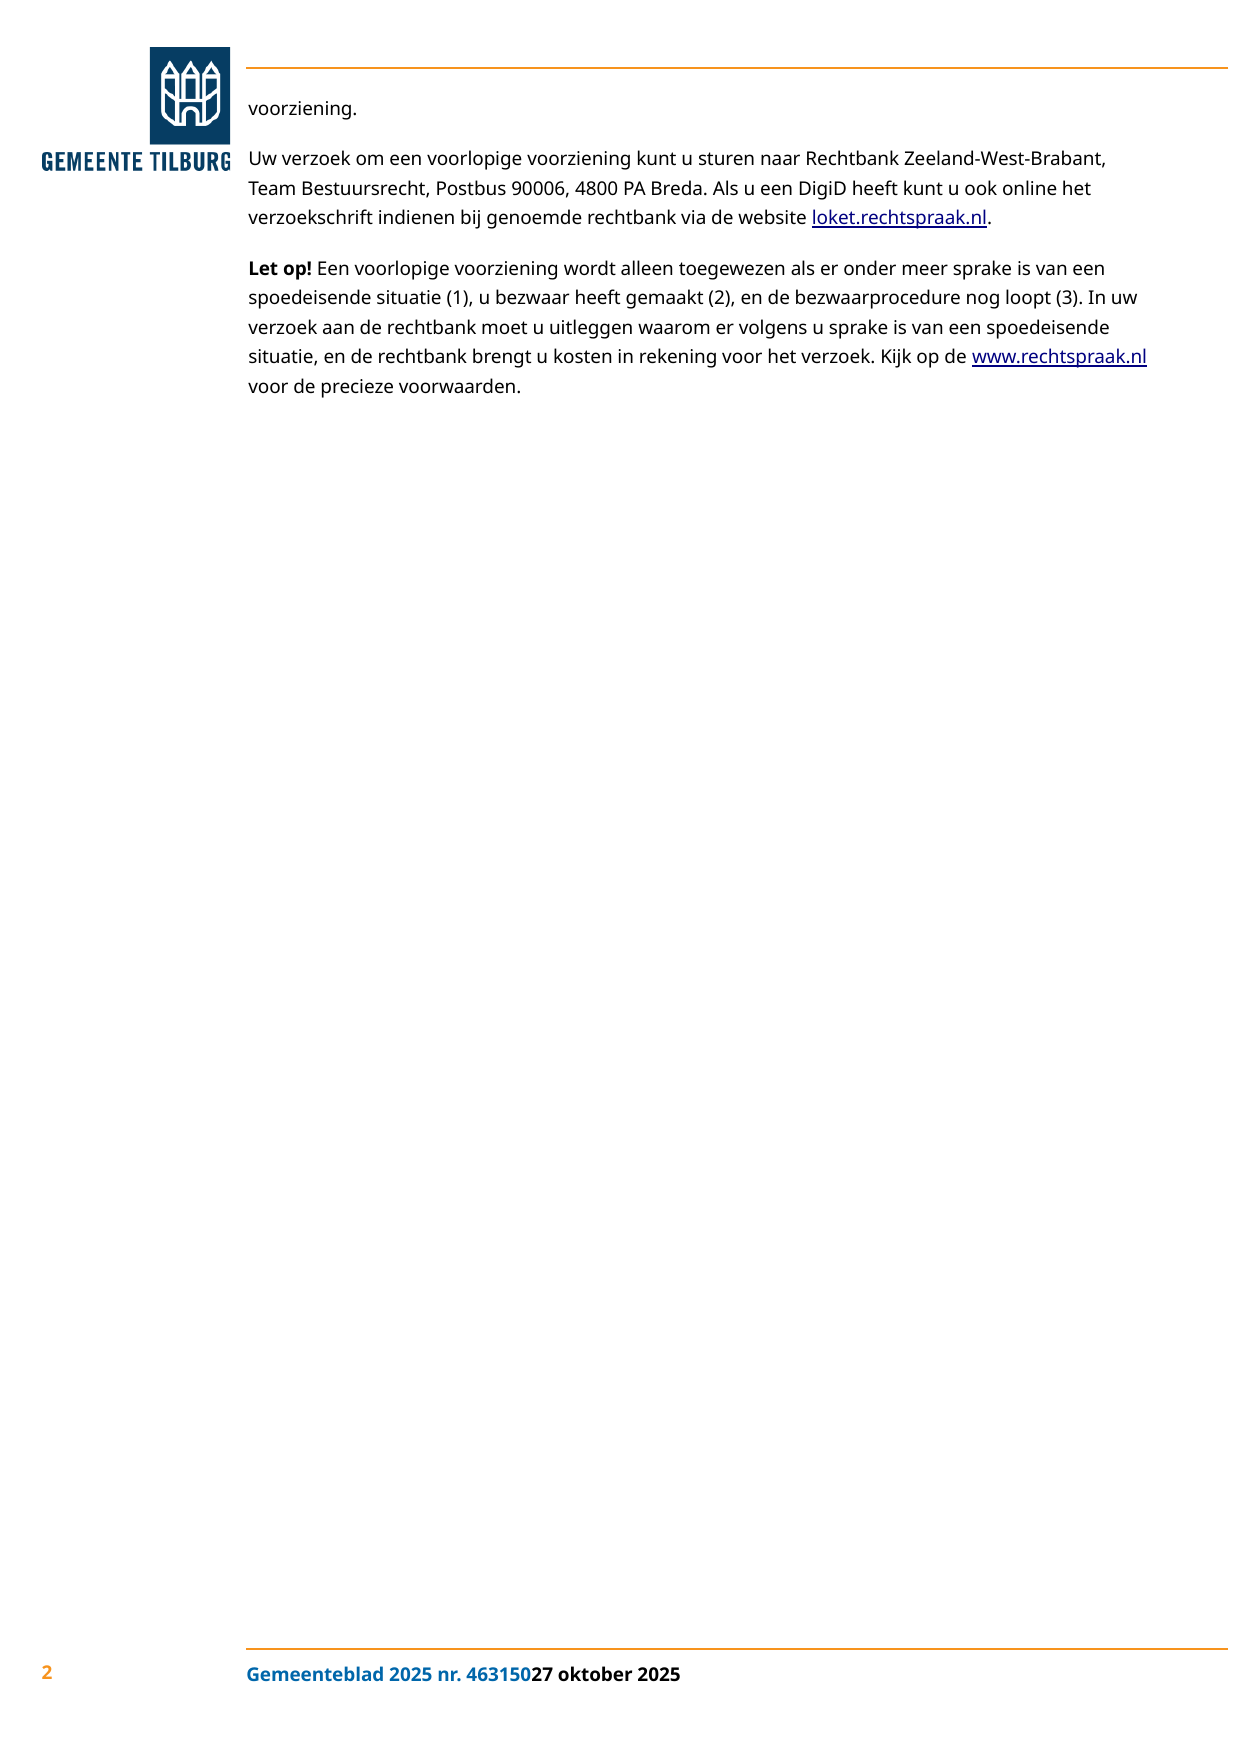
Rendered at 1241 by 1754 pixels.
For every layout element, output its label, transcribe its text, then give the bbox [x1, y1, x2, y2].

picture [41, 47, 231, 172]
text Uw verzoek om een voorlopige voorziening kunt u sturen naar Rechtbank Zeeland-West-Brabant, Team Bestuursrecht, Postbus 90006, 4800 PA Breda. Als u een DigiD heeft kunt u ook online het verzoekschrift indienen bij genoemde rechtbank via de website loket.rechtspraak.nl. [248, 145, 1152, 230]
text Let op! Een voorlopige voorziening wordt alleen toegewezen als er onder meer sprake is van een spoedeisende situatie (1), u bezwaar heeft gemaakt (2), en de bezwaarprocedure nog loopt (3). In uw verzoek aan de rechtbank moet u uitleggen waarom er volgens u sprake is van een spoedeisende situatie, en de rechtbank brengt u kosten in rekening voor het verzoek. Kijk op de www.rechtspraak.nl voor de precieze voorwaarden. [248, 255, 1152, 399]
text voorziening. [248, 95, 1152, 121]
